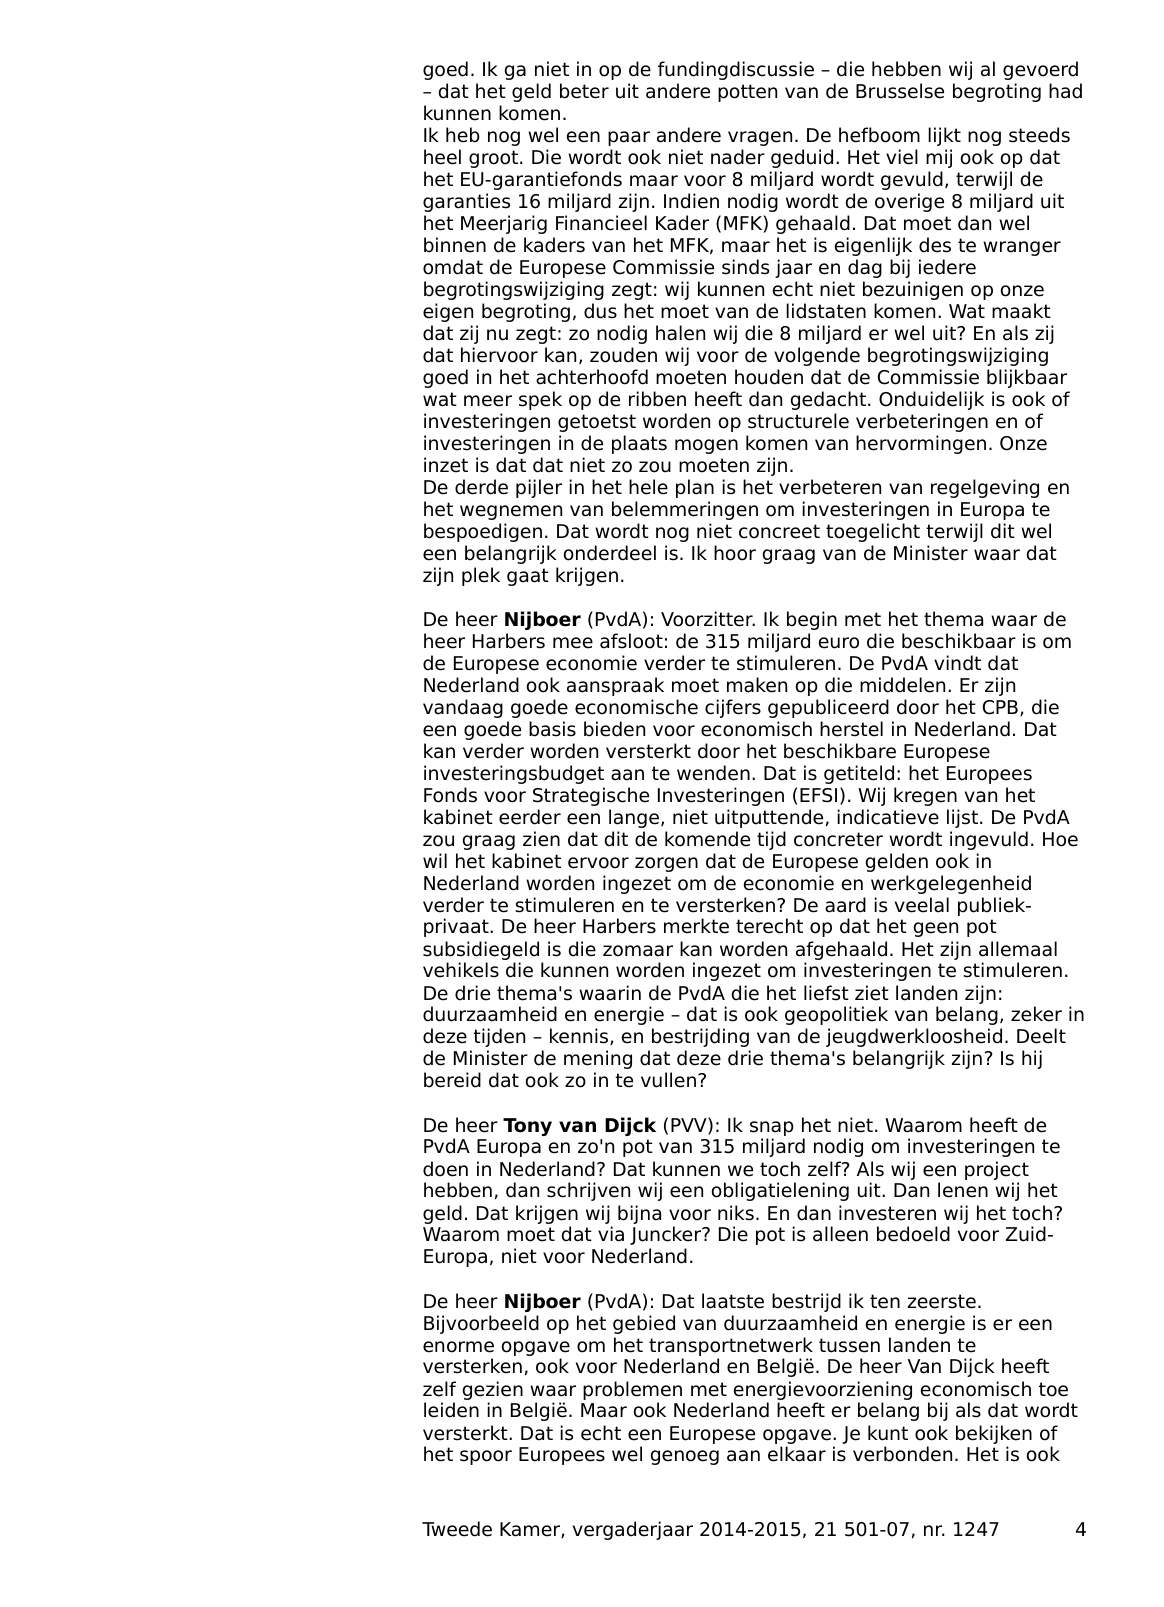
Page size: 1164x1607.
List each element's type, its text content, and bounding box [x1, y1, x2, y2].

text goed. Ik ga niet in op de fundingdiscussie – die hebben wij al gevoerd – dat het geld beter uit andere potten van de Brusselse begroting had kunnen komen. [422, 59, 1087, 125]
text Ik heb nog wel een paar andere vragen. De hefboom lijkt nog steeds heel groot. Die wordt ook niet nader geduid. Het viel mij ook op dat het EU-garantiefonds maar voor 8 miljard wordt gevuld, terwijl de garanties 16 miljard zijn. Indien nodig wordt de overige 8 miljard uit het Meerjarig Financieel Kader (MFK) gehaald. Dat moet dan wel binnen de kaders van het MFK, maar het is eigenlijk des te wranger omdat de Europese Commissie sinds jaar en dag bij iedere begrotingswijziging zegt: wij kunnen echt niet bezuinigen op onze eigen begroting, dus het moet van de lidstaten komen. Wat maakt dat zij nu zegt: zo nodig halen wij die 8 miljard er wel uit? En als zij dat hiervoor kan, zouden wij voor de volgende begrotingswijziging goed in het achterhoofd moeten houden dat de Commissie blijkbaar wat meer spek op de ribben heeft dan gedacht. Onduidelijk is ook of investeringen getoetst worden op structurele verbeteringen en of investeringen in de plaats mogen komen van hervormingen. Onze inzet is dat dat niet zo zou moeten zijn. [422, 125, 1087, 477]
text De derde pijler in het hele plan is het verbeteren van regelgeving en het wegnemen van belemmeringen om investeringen in Europa te bespoedigen. Dat wordt nog niet concreet toegelicht terwijl dit wel een belangrijk onderdeel is. Ik hoor graag van de Minister waar dat zijn plek gaat krijgen. [422, 477, 1087, 587]
text De heer Nijboer (PvdA): Voorzitter. Ik begin met het thema waar de heer Harbers mee afsloot: de 315 miljard euro die beschikbaar is om de Europese economie verder te stimuleren. De PvdA vindt dat Nederland ook aanspraak moet maken op die middelen. Er zijn vandaag goede economische cijfers gepubliceerd door het CPB, die een goede basis bieden voor economisch herstel in Nederland. Dat kan verder worden versterkt door het beschikbare Europese investeringsbudget aan te wenden. Dat is getiteld: het Europees Fonds voor Strategische Investeringen (EFSI). Wij kregen van het kabinet eerder een lange, niet uitputtende, indicatieve lijst. De PvdA zou graag zien dat dit de komende tijd concreter wordt ingevuld. Hoe wil het kabinet ervoor zorgen dat de Europese gelden ook in Nederland worden ingezet om de economie en werkgelegenheid verder te stimuleren en te versterken? De aard is veelal publiek-privaat. De heer Harbers merkte terecht op dat het geen pot subsidiegeld is die zomaar kan worden afgehaald. Het zijn allemaal vehikels die kunnen worden ingezet om investeringen te stimuleren. De drie thema's waarin de PvdA die het liefst ziet landen zijn: duurzaamheid en energie – dat is ook geopolitiek van belang, zeker in deze tijden – kennis, en bestrijding van de jeugdwerkloosheid. Deelt de Minister de mening dat deze drie thema's belangrijk zijn? Is hij bereid dat ook zo in te vullen? [422, 609, 1087, 1092]
text De heer Tony van Dijck (PVV): Ik snap het niet. Waarom heeft de PvdA Europa en zo'n pot van 315 miljard nodig om investeringen te doen in Nederland? Dat kunnen we toch zelf? Als wij een project hebben, dan schrijven wij een obligatielening uit. Dan lenen wij het geld. Dat krijgen wij bijna voor niks. En dan investeren wij het toch? Waarom moet dat via Juncker? Die pot is alleen bedoeld voor Zuid-Europa, niet voor Nederland. [422, 1114, 1087, 1268]
text De heer Nijboer (PvdA): Dat laatste bestrijd ik ten zeerste. Bijvoorbeeld op het gebied van duurzaamheid en energie is er een enorme opgave om het transportnetwerk tussen landen te versterken, ook voor Nederland en België. De heer Van Dijck heeft zelf gezien waar problemen met energievoorziening economisch toe leiden in België. Maar ook Nederland heeft er belang bij als dat wordt versterkt. Dat is echt een Europese opgave. Je kunt ook bekijken of het spoor Europees wel genoeg aan elkaar is verbonden. Het is ook [422, 1291, 1087, 1466]
